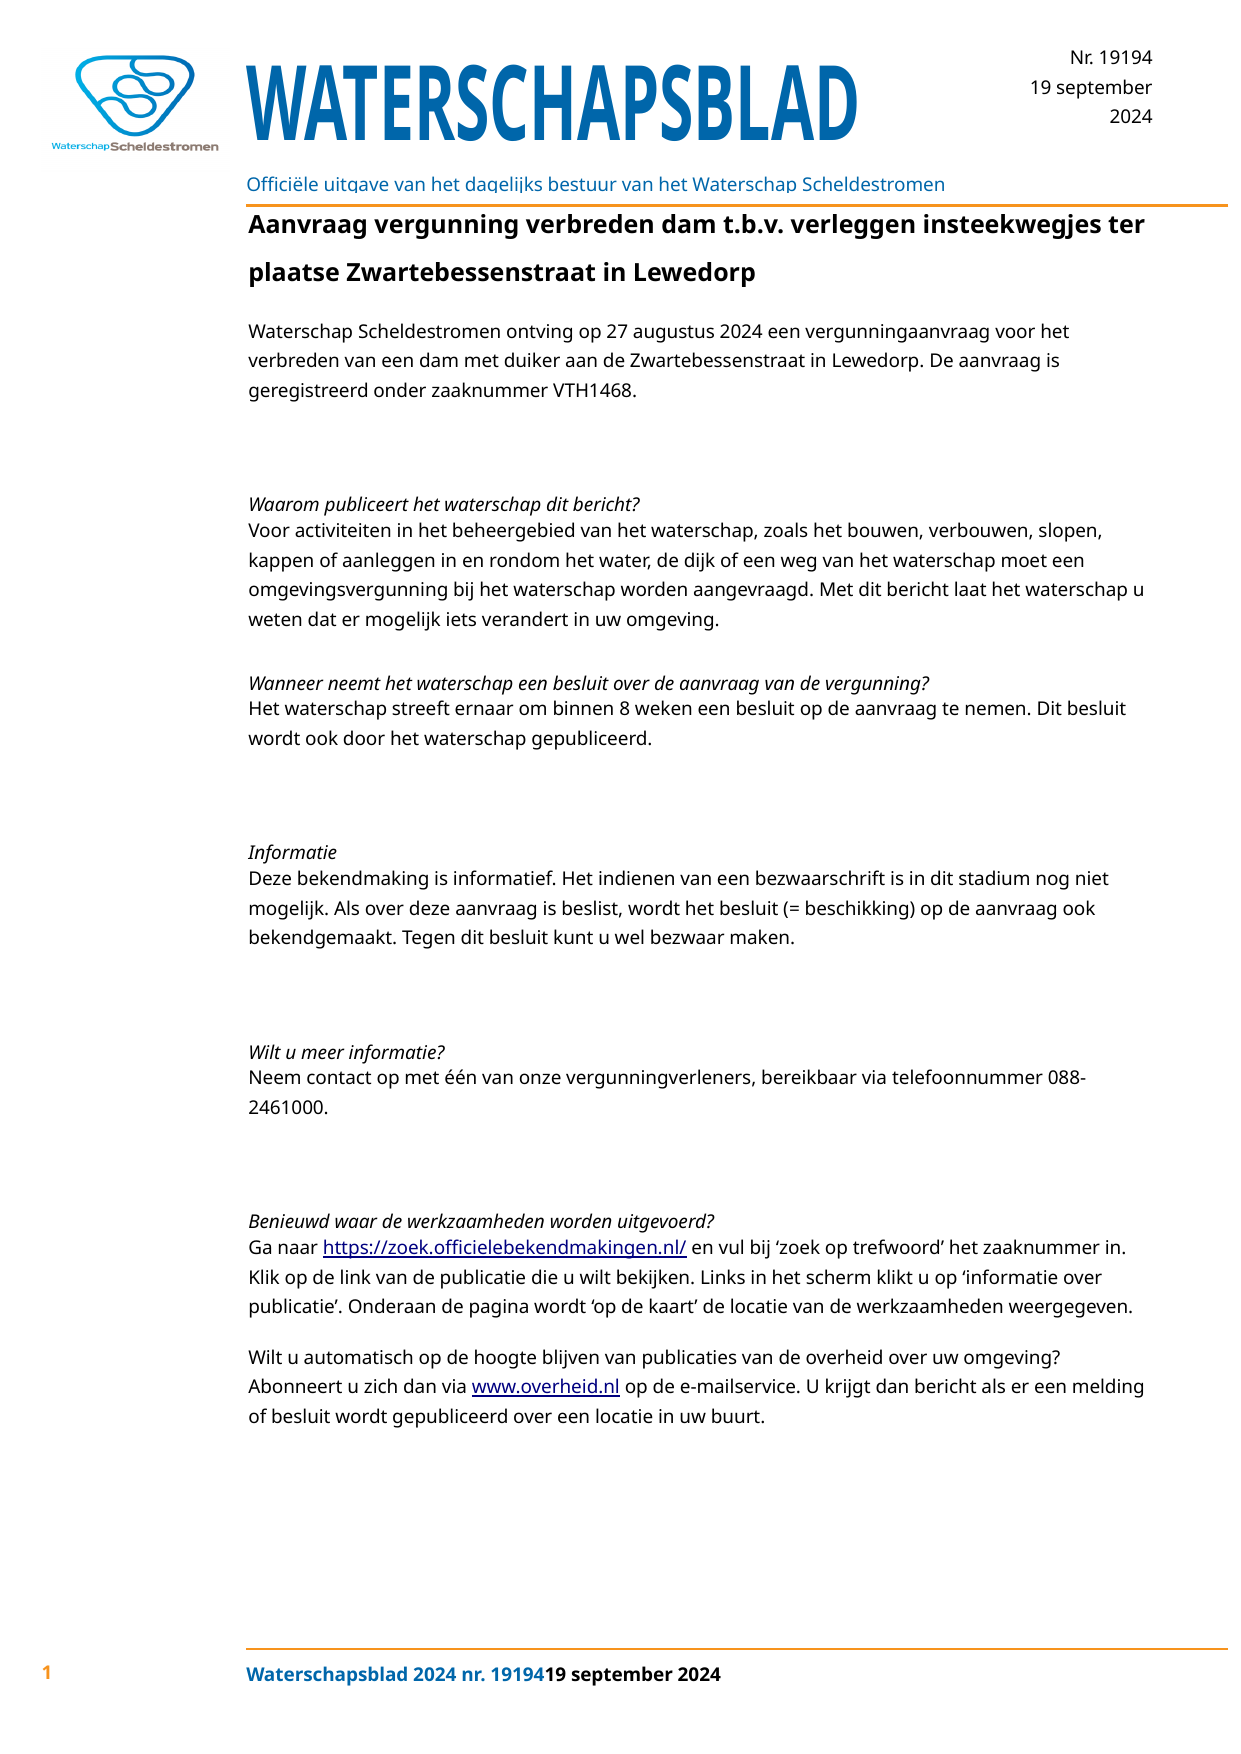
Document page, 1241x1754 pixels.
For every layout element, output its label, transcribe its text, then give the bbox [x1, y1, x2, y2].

text Waterschap Scheldestromen ontving op 27 augustus 2024 een vergunningaanvraag voor het verbreden van een dam met duiker aan de Zwartebessenstraat in Lewedorp. De aanvraag is geregistreerd onder zaaknummer VTH1468. [248, 318, 1152, 403]
text Het waterschap streeft ernaar om binnen 8 weken een besluit op de aanvraag te nemen. Dit besluit wordt ook door het waterschap gepubliceerd. [248, 696, 1152, 751]
text Ga naar https://zoek.officielebekendmakingen.nl/ en vul bij ‘zoek op trefwoord’ het zaaknummer in. Klik op de link van de publicatie die u wilt bekijken. Links in het scherm klikt u op ‘informatie over publicatie’. Onderaan de pagina wordt ‘op de kaart’ de locatie van de werkzaamheden weergegeven. [248, 1234, 1152, 1319]
text Deze bekendmaking is informatief. Het indienen van een bezwaarschrift is in dit stadium nog niet mogelijk. Als over deze aanvraag is beslist, wordt het besluit (= beschikking) op de aanvraag ook bekendgemaakt. Tegen dit besluit kunt u wel bezwaar maken. [248, 865, 1152, 950]
text Informatie [248, 839, 1152, 865]
picture [41, 47, 231, 172]
text Benieuwd waar de werkzaamheden worden uitgevoerd? [248, 1208, 1152, 1234]
text Voor activiteiten in het beheergebied van het waterschap, zoals het bouwen, verbouwen, slopen, kappen of aanleggen in en rondom het water, de dijk of een weg van het waterschap moet een omgevingsvergunning bij het waterschap worden aangevraagd. Met dit bericht laat het waterschap u weten dat er mogelijk iets verandert in uw omgeving. [248, 517, 1152, 632]
text Wilt u automatisch op de hoogte blijven van publicaties van de overheid over uw omgeving? Abonneert u zich dan via www.overheid.nl op de e-mailservice. U krijgt dan bericht als er een melding of besluit wordt gepubliceerd over een locatie in uw buurt. [248, 1344, 1152, 1429]
text Wilt u meer informatie? [248, 1039, 1152, 1064]
text Aanvraag vergunning verbreden dam t.b.v. verleggen insteekwegjes ter plaatse Zwartebessenstraat in Lewedorp [248, 207, 1152, 288]
text Waarom publiceert het waterschap dit bericht? [248, 491, 1152, 517]
text Wanneer neemt het waterschap een besluit over de aanvraag van de vergunning? [248, 670, 1152, 696]
text Neem contact op met één van onze vergunningverleners, bereikbaar via telefoonnummer 088-2461000. [248, 1064, 1152, 1120]
